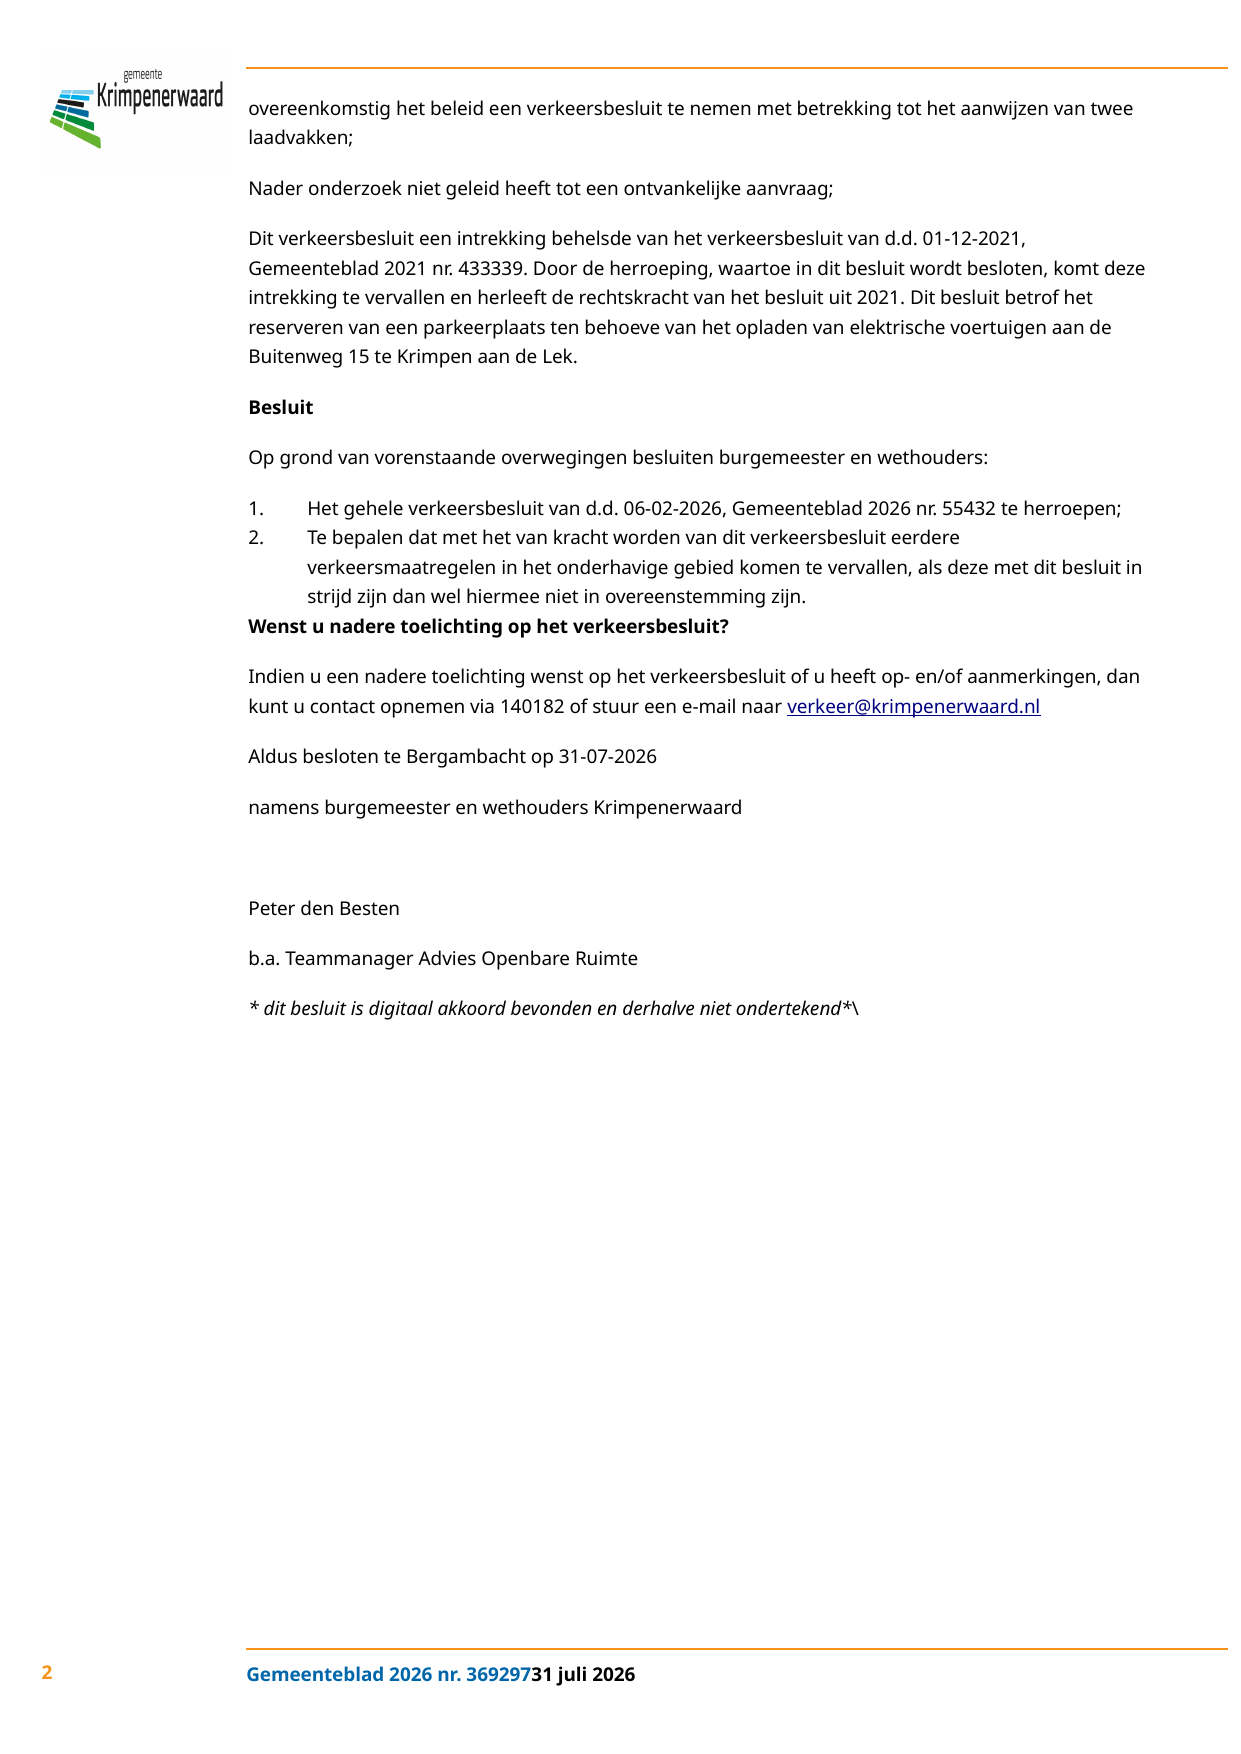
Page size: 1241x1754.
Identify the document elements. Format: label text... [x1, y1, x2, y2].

text Nader onderzoek niet geleid heeft tot een ontvankelijke aanvraag; [248, 175, 1152, 201]
text overeenkomstig het beleid een verkeersbesluit te nemen met betrekking tot het aanwijzen van twee laadvakken; [248, 95, 1152, 150]
picture [41, 47, 231, 172]
text Indien u een nadere toelichting wenst op het verkeersbesluit of u heeft op- en/of aanmerkingen, dan kunt u contact opnemen via 140182 of stuur een e-mail naar verkeer@krimpenerwaard.nl [248, 663, 1152, 719]
text * dit besluit is digitaal akkoord bevonden en derhalve niet ondertekend*\ [248, 996, 1152, 1021]
text Wenst u nadere toelichting op het verkeersbesluit? [248, 613, 1152, 639]
list Te bepalen dat met het van kracht worden van dit verkeersbesluit eerdere verkeersmaatregelen in het onderhavige gebied komen te vervallen, als deze met dit besluit in strijd zijn dan wel hiermee niet in overeenstemming zijn. [248, 524, 1152, 609]
text Op grond van vorenstaande overwegingen besluiten burgemeester en wethouders: [248, 444, 1152, 470]
text Aldus besloten te Bergambacht op 31-07-2026 [248, 743, 1152, 769]
text namens burgemeester en wethouders Krimpenerwaard [248, 794, 1152, 820]
text Besluit [248, 394, 1152, 420]
text b.a. Teammanager Advies Openbare Ruimte‎ [248, 945, 1152, 971]
text Peter den Besten [248, 895, 1152, 921]
list Het gehele verkeersbesluit van d.d. 06-02-2026, Gemeenteblad 2026 nr. 55432 te herroepen; [248, 495, 1152, 521]
text Dit verkeersbesluit een intrekking behelsde van het verkeersbesluit van d.d. 01-12-2021, Gemeenteblad 2021 nr. 433339. Door de herroeping, waartoe in dit besluit wordt besloten, komt deze intrekking te vervallen en herleeft de rechtskracht van het besluit uit 2021. Dit besluit betrof het reserveren van een parkeerplaats ten behoeve van het opladen van elektrische voertuigen aan de Buitenweg 15 te Krimpen aan de Lek. [248, 225, 1152, 369]
